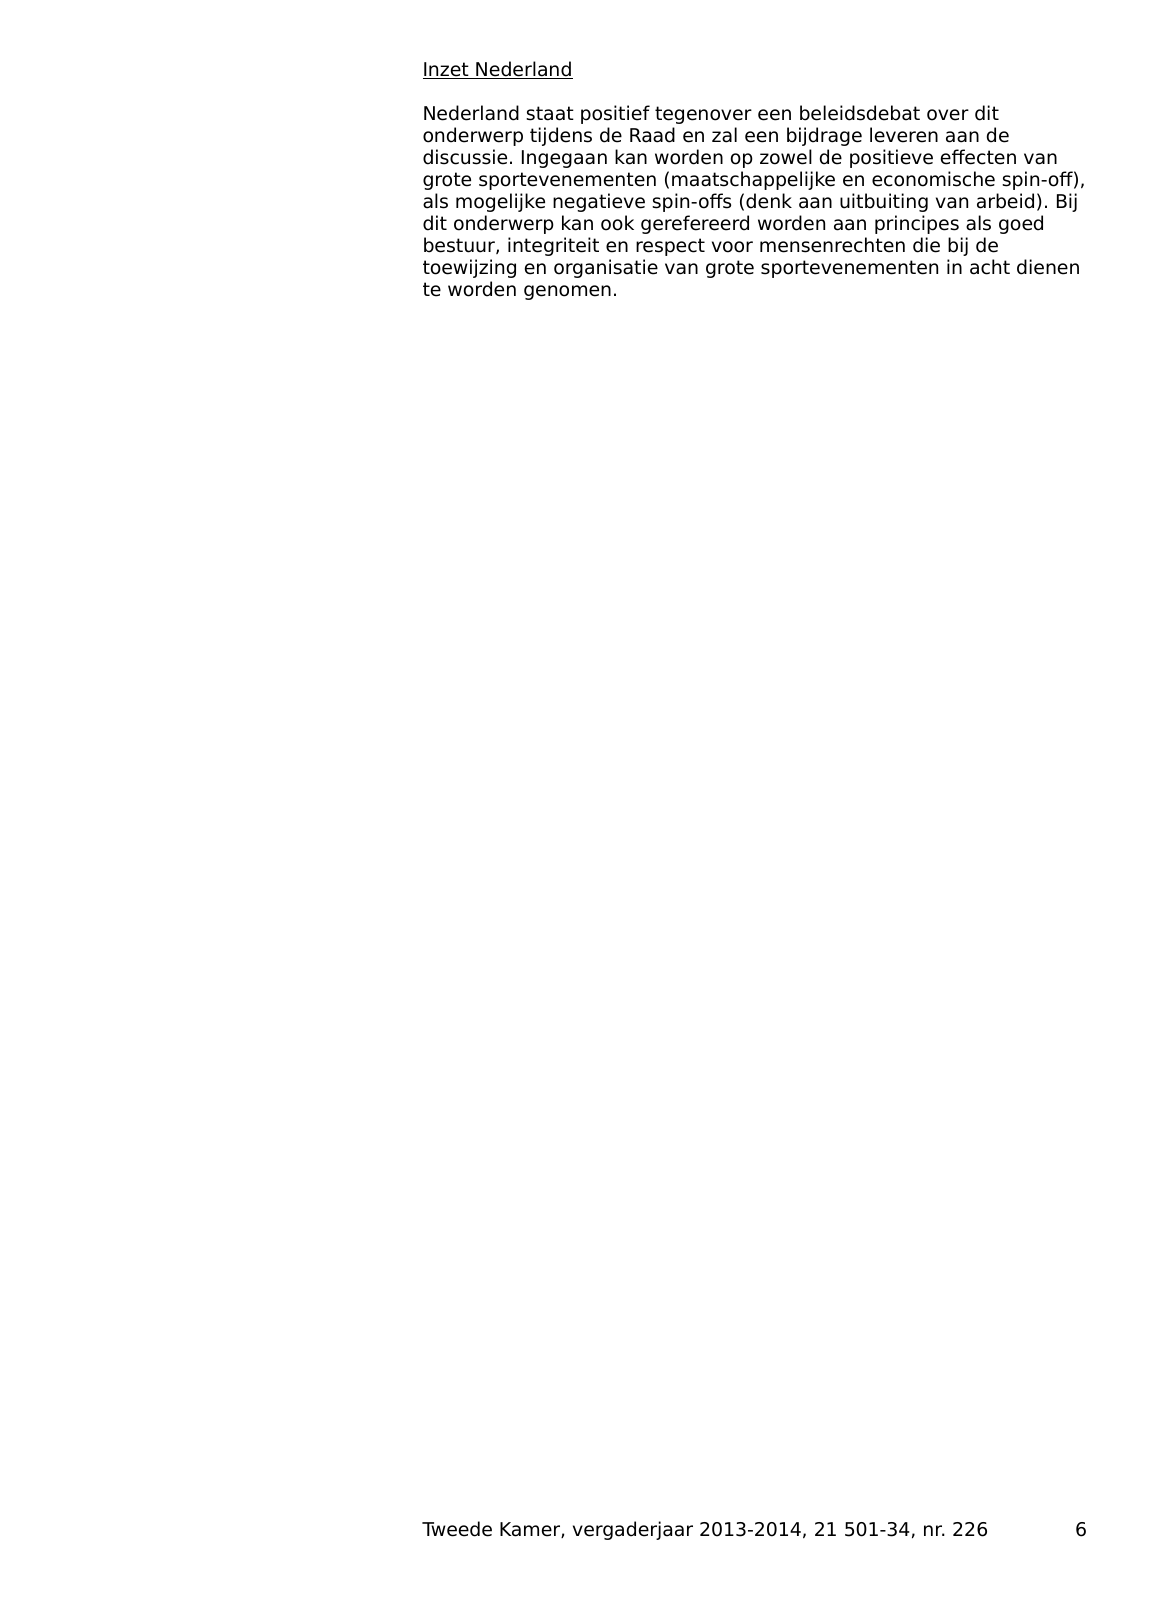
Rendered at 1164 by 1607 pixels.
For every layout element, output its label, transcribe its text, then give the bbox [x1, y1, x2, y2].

subtitle Inzet Nederland [422, 59, 1087, 81]
text Nederland staat positief tegenover een beleidsdebat over dit onderwerp tijdens de Raad en zal een bijdrage leveren aan de discussie. Ingegaan kan worden op zowel de positieve effecten van grote sportevenementen (maatschappelijke en economische spin-off), als mogelijke negatieve spin-offs (denk aan uitbuiting van arbeid). Bij dit onderwerp kan ook gerefereerd worden aan principes als goed bestuur, integriteit en respect voor mensenrechten die bij de toewijzing en organisatie van grote sportevenementen in acht dienen te worden genomen. [422, 103, 1087, 301]
